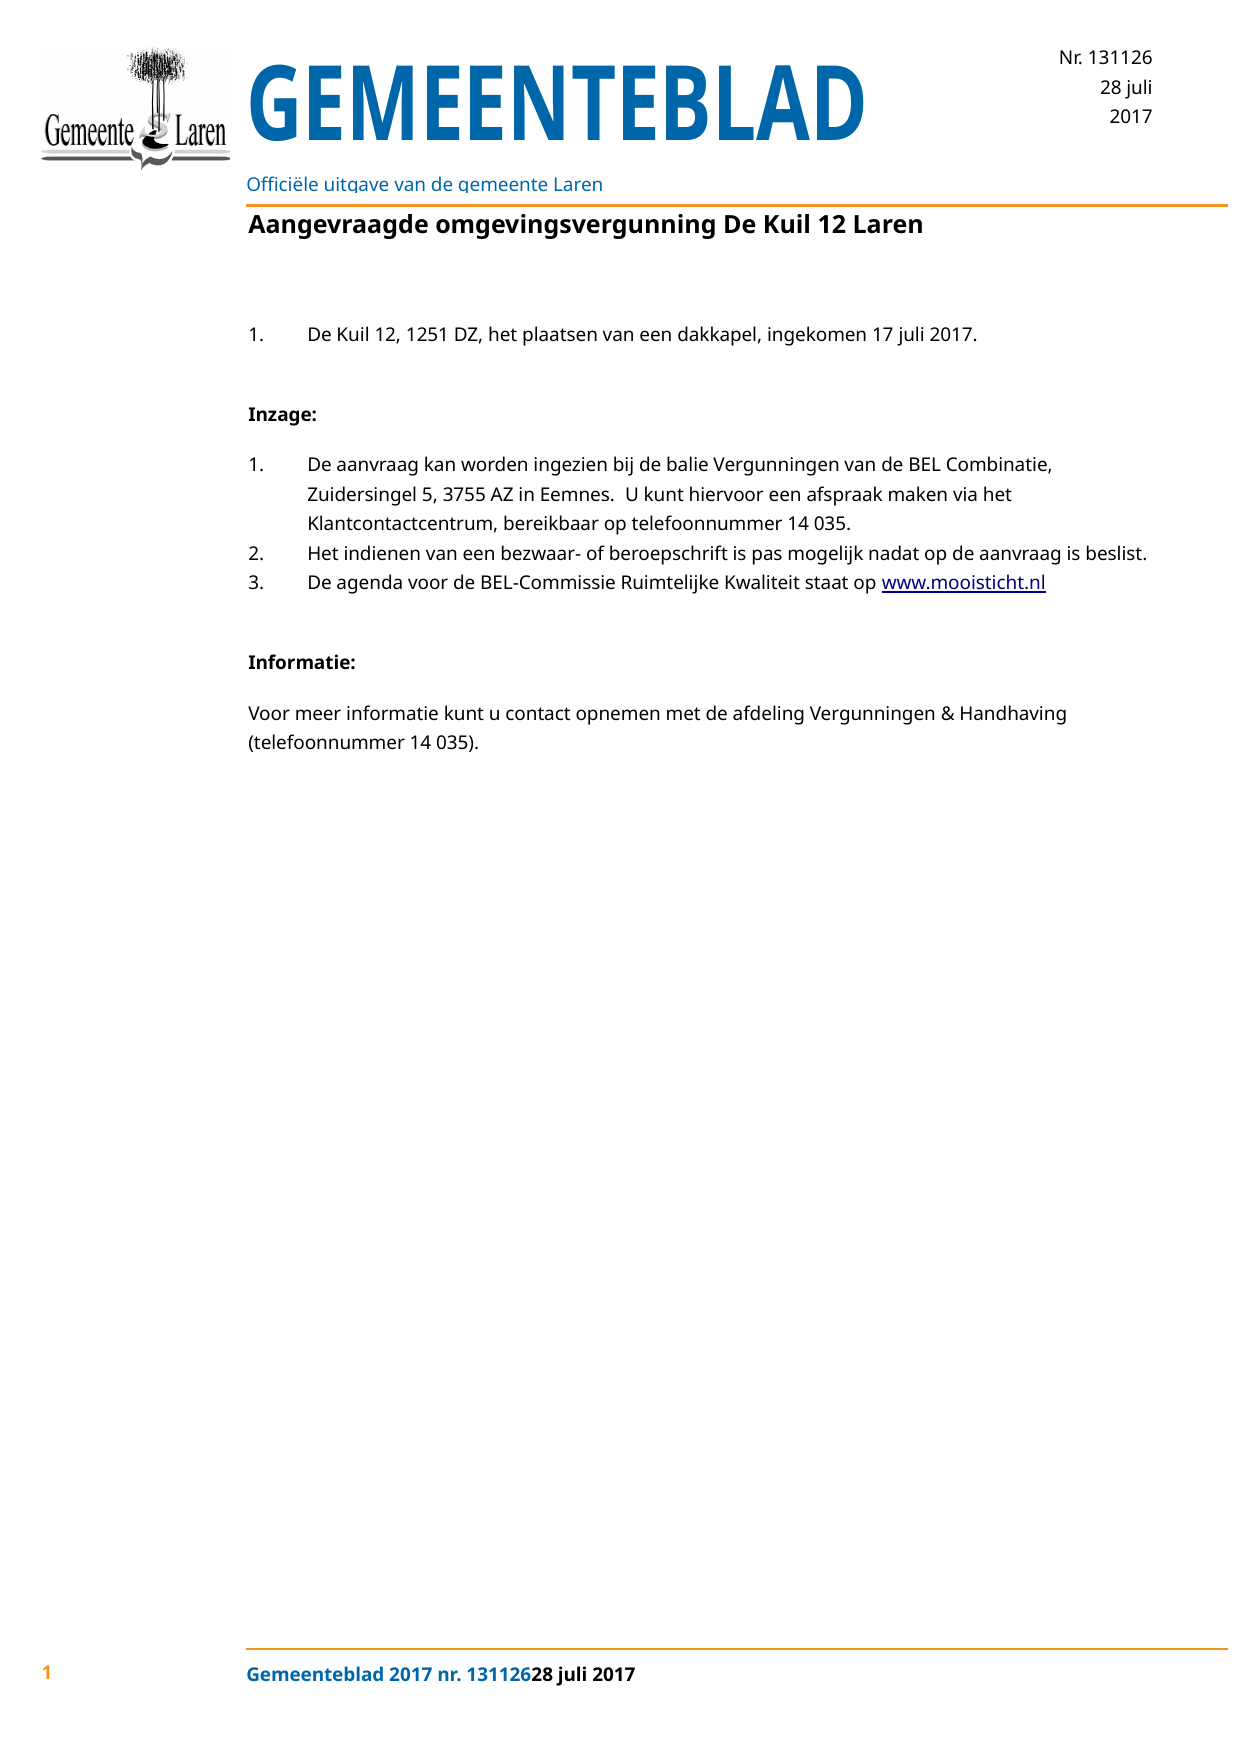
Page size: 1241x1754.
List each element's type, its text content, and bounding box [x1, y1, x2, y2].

text Aangevraagde omgevingsvergunning De Kuil 12 Laren [248, 207, 1152, 241]
text Informatie: [248, 649, 1152, 675]
list Het indienen van een bezwaar- of beroepschrift is pas mogelijk nadat op de aanvraag is beslist. [248, 540, 1152, 566]
picture [41, 47, 231, 172]
text Voor meer informatie kunt u contact opnemen met de afdeling Vergunningen & Handhaving (telefoonnummer 14 035). [248, 700, 1152, 755]
text Inzage: [248, 401, 1152, 426]
list De agenda voor de BEL-Commissie Ruimtelijke Kwaliteit staat op www.mooisticht.nl [248, 569, 1152, 595]
list De Kuil 12, 1251 DZ, het plaatsen van een dakkapel, ingekomen 17 juli 2017. [248, 321, 1152, 346]
list De aanvraag kan worden ingezien bij de balie Vergunningen van de BEL Combinatie, Zuidersingel 5, 3755 AZ in Eemnes. U kunt hiervoor een afspraak maken via het Klantcontactcentrum, bereikbaar op telefoonnummer 14 035. [248, 451, 1152, 536]
